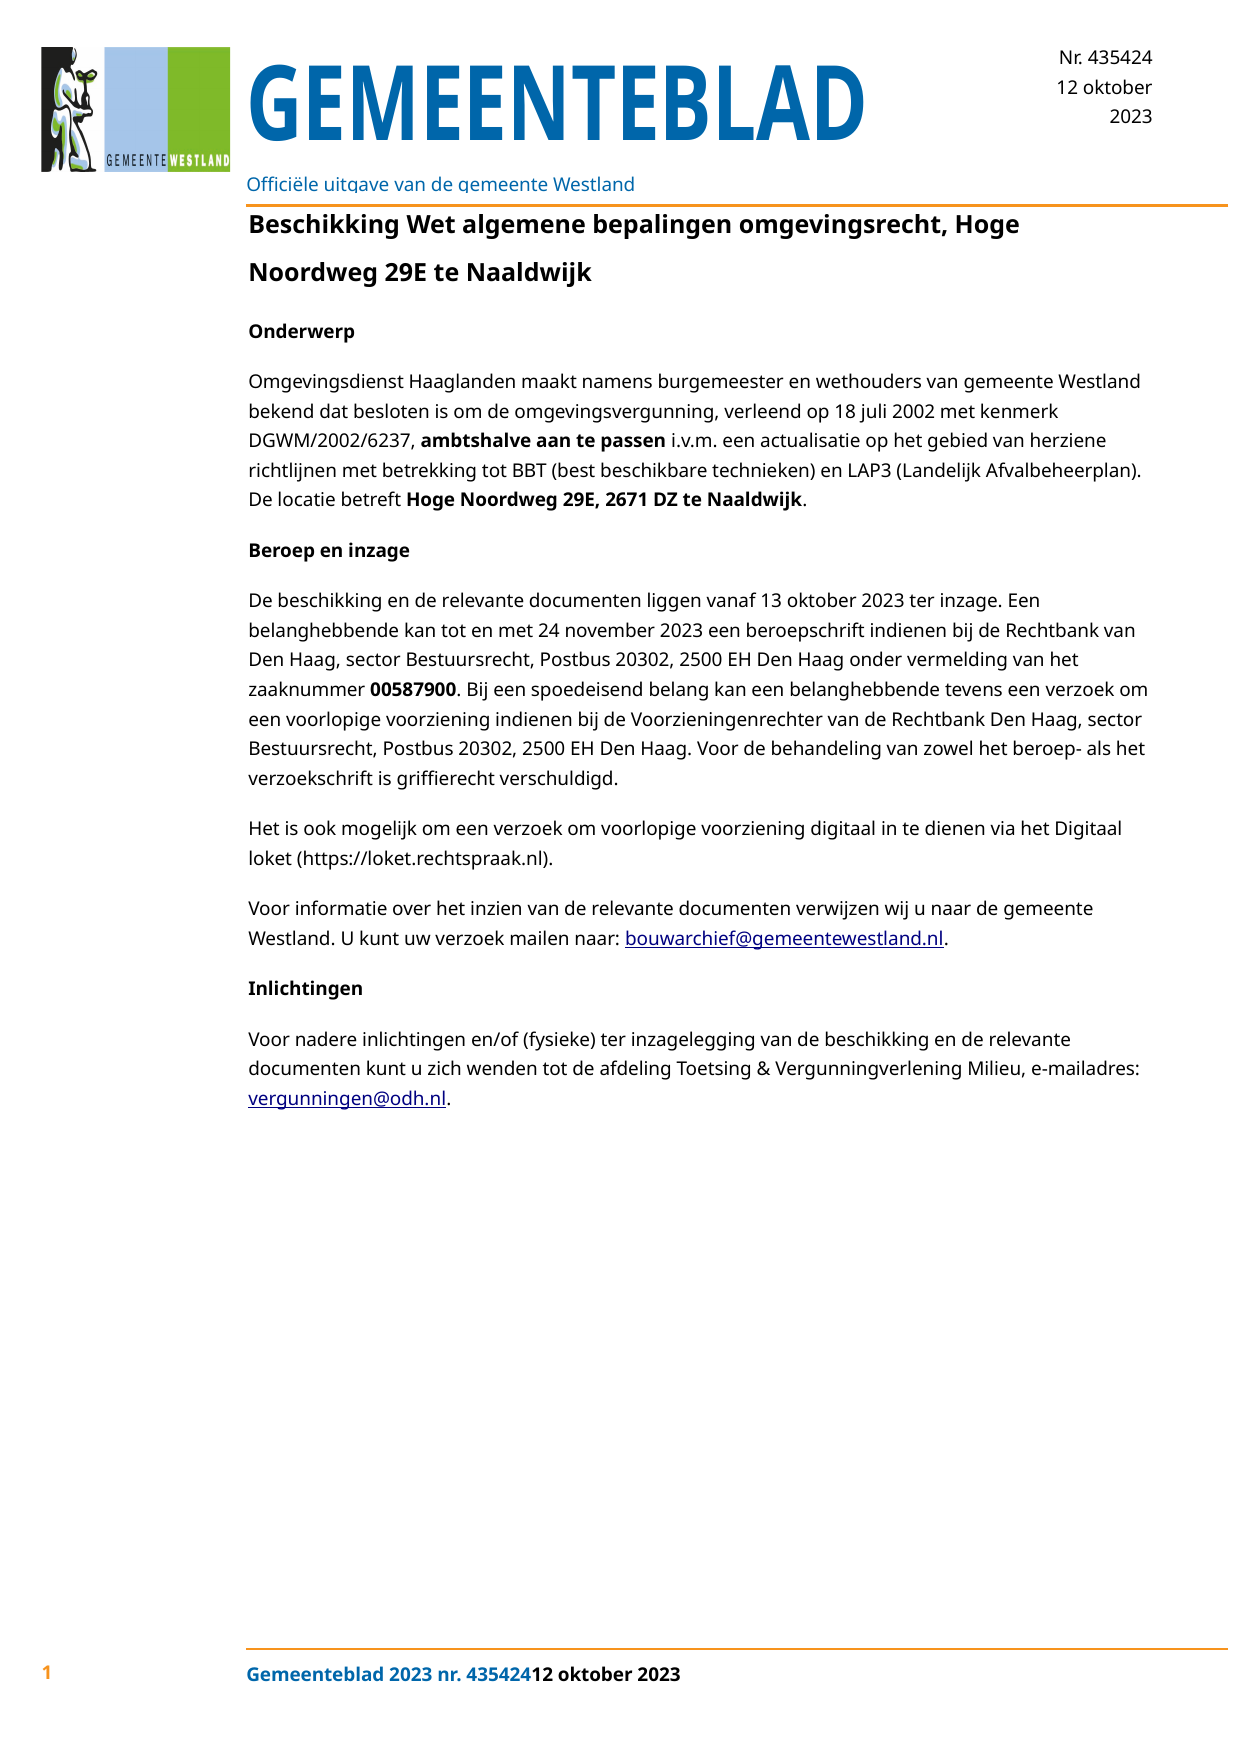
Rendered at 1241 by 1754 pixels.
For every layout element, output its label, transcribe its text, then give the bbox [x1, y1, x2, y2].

text De beschikking en de relevante documenten liggen vanaf 13 oktober 2023 ter inzage. Een belanghebbende kan tot en met 24 november 2023 een beroepschrift indienen bij de Rechtbank van Den Haag, sector Bestuursrecht, Postbus 20302, 2500 EH Den Haag onder vermelding van het zaaknummer 00587900. Bij een spoedeisend belang kan een belanghebbende tevens een verzoek om een voorlopige voorziening indienen bij de Voorzieningenrechter van de Rechtbank Den Haag, sector Bestuursrecht, Postbus 20302, 2500 EH Den Haag. Voor de behandeling van zowel het beroep- als het verzoekschrift is griffierecht verschuldigd. [248, 587, 1152, 791]
picture [41, 47, 231, 172]
text Voor nadere inlichtingen en/of (fysieke) ter inzagelegging van de beschikking en de relevante documenten kunt u zich wenden tot de afdeling Toetsing & Vergunningverlening Milieu, e-mailadres: vergunningen@odh.nl. [248, 1026, 1152, 1111]
text Beroep en inzage [248, 537, 1152, 563]
text Inlichtingen [248, 975, 1152, 1001]
text Beschikking Wet algemene bepalingen omgevingsrecht, Hoge Noordweg 29E te Naaldwijk [248, 207, 1152, 288]
text Voor informatie over het inzien van de relevante documenten verwijzen wij u naar de gemeente Westland. U kunt uw verzoek mailen naar: bouwarchief@gemeentewestland.nl. [248, 895, 1152, 951]
text Het is ook mogelijk om een verzoek om voorlopige voorziening digitaal in te dienen via het Digitaal loket (https://loket.rechtspraak.nl). [248, 815, 1152, 871]
text Omgevingsdienst Haaglanden maakt namens burgemeester en wethouders van gemeente Westland bekend dat besloten is om de omgevingsvergunning, verleend op 18 juli 2002 met kenmerk DGWM/2002/6237, ambtshalve aan te passen i.v.m. een actualisatie op het gebied van herziene richtlijnen met betrekking tot BBT (best beschikbare technieken) en LAP3 (Landelijk Afvalbeheerplan). De locatie betreft Hoge Noordweg 29E, 2671 DZ te Naaldwijk. [248, 368, 1152, 512]
text Onderwerp [248, 318, 1152, 344]
